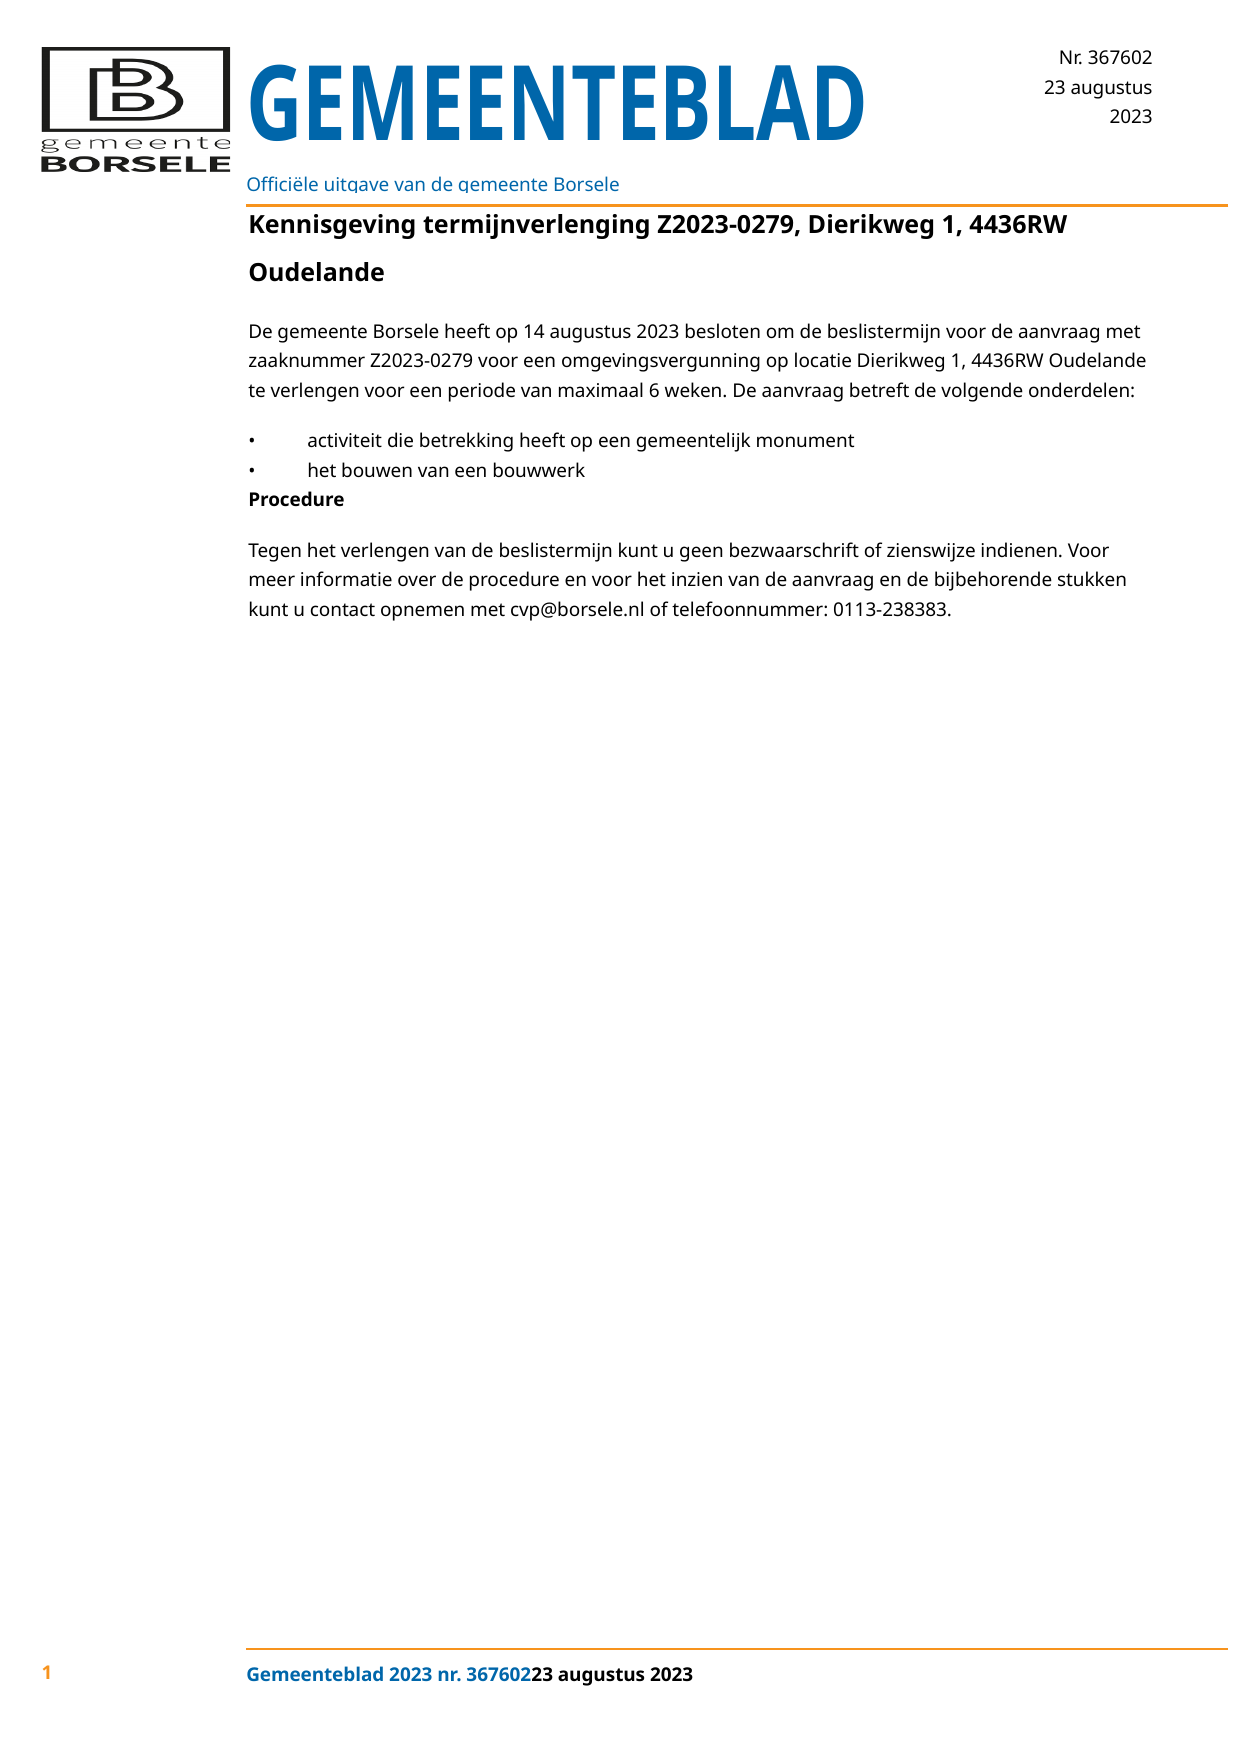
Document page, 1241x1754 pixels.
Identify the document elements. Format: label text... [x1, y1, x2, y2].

text De gemeente Borsele heeft op 14 augustus 2023 besloten om de beslistermijn voor de aanvraag met zaaknummer Z2023-0279 voor een omgevingsvergunning op locatie Dierikweg 1, 4436RW Oudelande te verlengen voor een periode van maximaal 6 weken. De aanvraag betreft de volgende onderdelen: [248, 318, 1152, 403]
text Tegen het verlengen van de beslistermijn kunt u geen bezwaarschrift of zienswijze indienen. Voor meer informatie over de procedure en voor het inzien van de aanvraag en de bijbehorende stukken kunt u contact opnemen met cvp@borsele.nl of telefoonnummer: 0113-238383. [248, 537, 1152, 622]
list het bouwen van een bouwwerk [248, 457, 1152, 483]
picture [41, 47, 231, 172]
text Procedure [248, 487, 1152, 512]
list activiteit die betrekking heeft op een gemeentelijk monument [248, 427, 1152, 453]
text Kennisgeving termijnverlenging Z2023-0279, Dierikweg 1, 4436RW Oudelande [248, 207, 1152, 288]
